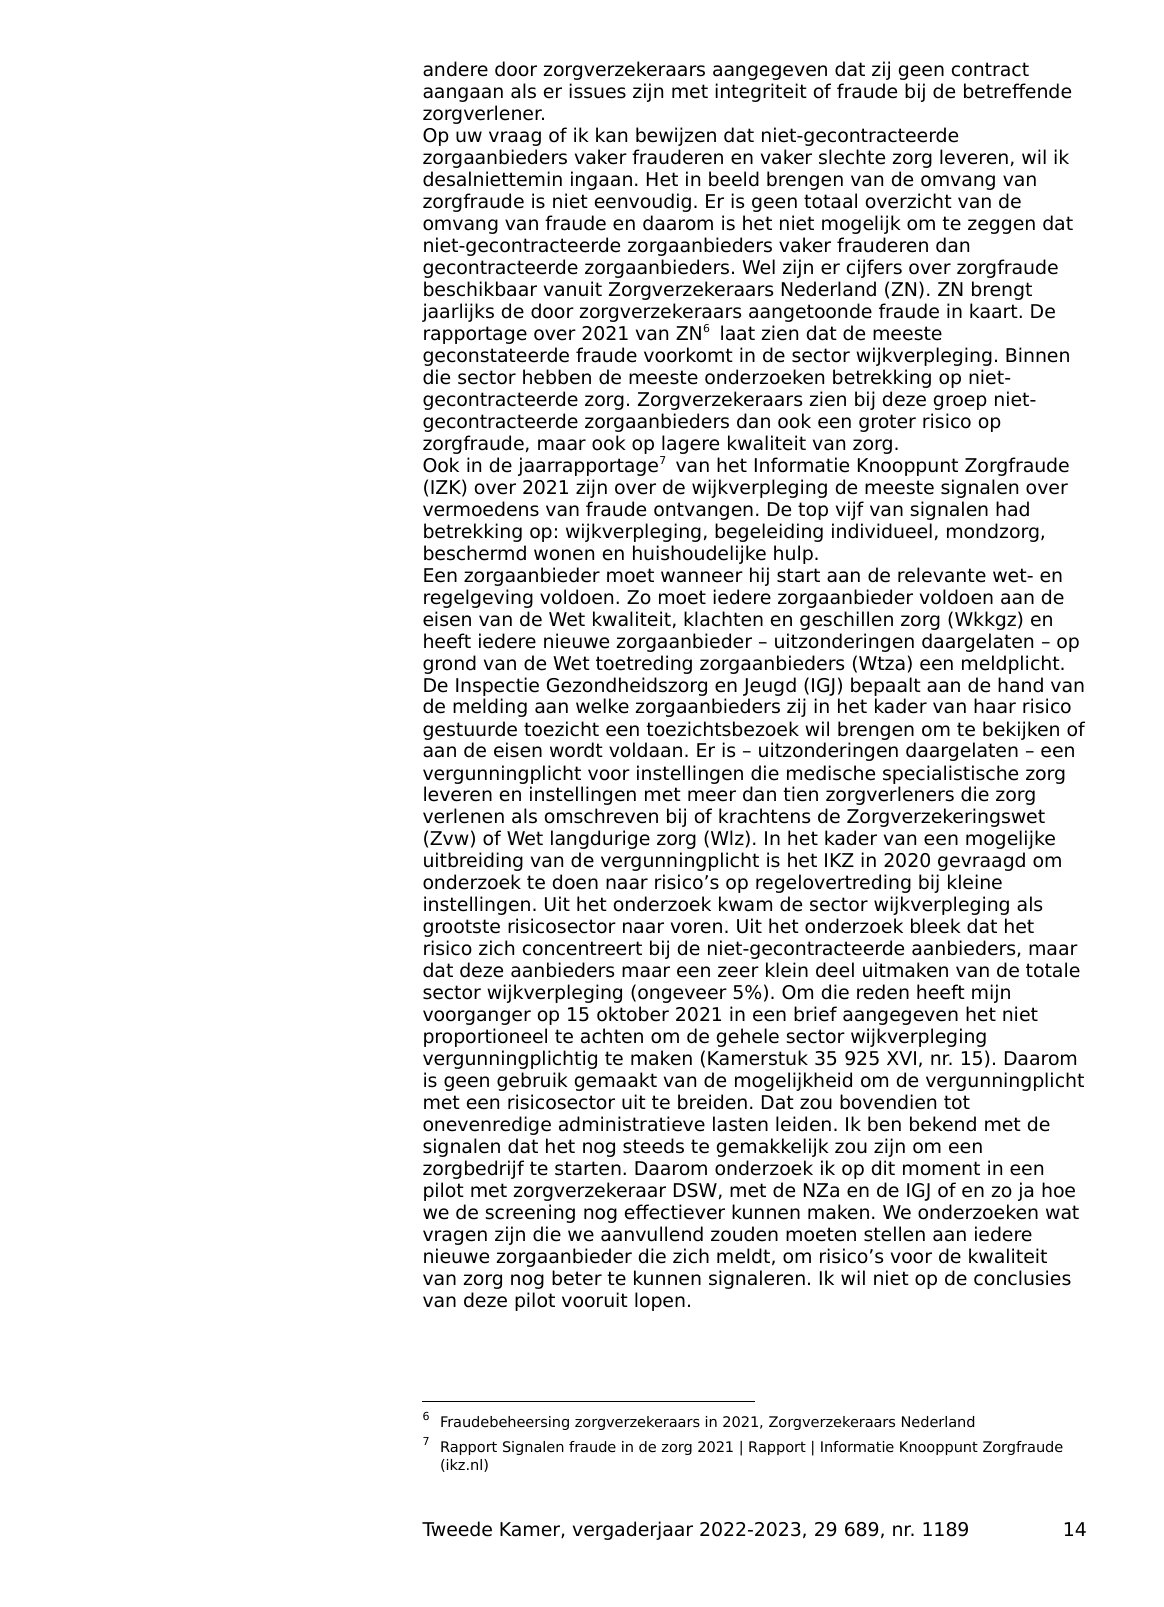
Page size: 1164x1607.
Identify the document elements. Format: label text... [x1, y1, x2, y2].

text Op uw vraag of ik kan bewijzen dat niet-gecontracteerde zorgaanbieders vaker frauderen en vaker slechte zorg leveren, wil ik desalniettemin ingaan. Het in beeld brengen van de omvang van zorgfraude is niet eenvoudig. Er is geen totaal overzicht van de omvang van fraude en daarom is het niet mogelijk om te zeggen dat niet-gecontracteerde zorgaanbieders vaker frauderen dan gecontracteerde zorgaanbieders. Wel zijn er cijfers over zorgfraude beschikbaar vanuit Zorgverzekeraars Nederland (ZN). ZN brengt jaarlijks de door zorgverzekeraars aangetoonde fraude in kaart. De rapportage over 2021 van ZN laat zien dat de meeste geconstateerde fraude voorkomt in de sector wijkverpleging. Binnen die sector hebben de meeste onderzoeken betrekking op niet-gecontracteerde zorg. Zorgverzekeraars zien bij deze groep niet-gecontracteerde zorgaanbieders dan ook een groter risico op zorgfraude, maar ook op lagere kwaliteit van zorg. [422, 125, 1087, 455]
text Fraudebeheersing zorgverzekeraars in 2021, Zorgverzekeraars Nederland [422, 1410, 1087, 1432]
text Een zorgaanbieder moet wanneer hij start aan de relevante wet- en regelgeving voldoen. Zo moet iedere zorgaanbieder voldoen aan de eisen van de Wet kwaliteit, klachten en geschillen zorg (Wkkgz) en heeft iedere nieuwe zorgaanbieder – uitzonderingen daargelaten – op grond van de Wet toetreding zorgaanbieders (Wtza) een meldplicht. De Inspectie Gezondheidszorg en Jeugd (IGJ) bepaalt aan de hand van de melding aan welke zorgaanbieders zij in het kader van haar risico gestuurde toezicht een toezichtsbezoek wil brengen om te bekijken of aan de eisen wordt voldaan. Er is – uitzonderingen daargelaten – een vergunningplicht voor instellingen die medische specialistische zorg leveren en instellingen met meer dan tien zorgverleners die zorg verlenen als omschreven bij of krachtens de Zorgverzekeringswet (Zvw) of Wet langdurige zorg (Wlz). In het kader van een mogelijke uitbreiding van de vergunningplicht is het IKZ in 2020 gevraagd om onderzoek te doen naar risico’s op regelovertreding bij kleine instellingen. Uit het onderzoek kwam de sector wijkverpleging als grootste risicosector naar voren. Uit het onderzoek bleek dat het risico zich concentreert bij de niet-gecontracteerde aanbieders, maar dat deze aanbieders maar een zeer klein deel uitmaken van de totale sector wijkverpleging (ongeveer 5%). Om die reden heeft mijn voorganger op 15 oktober 2021 in een brief aangegeven het niet proportioneel te achten om de gehele sector wijkverpleging vergunningplichtig te maken (Kamerstuk 35 925 XVI, nr. 15). Daarom is geen gebruik gemaakt van de mogelijkheid om de vergunningplicht met een risicosector uit te breiden. Dat zou bovendien tot onevenredige administratieve lasten leiden. Ik ben bekend met de signalen dat het nog steeds te gemakkelijk zou zijn om een zorgbedrijf te starten. Daarom onderzoek ik op dit moment in een pilot met zorgverzekeraar DSW, met de NZa en de IGJ of en zo ja hoe we de screening nog effectiever kunnen maken. We onderzoeken wat vragen zijn die we aanvullend zouden moeten stellen aan iedere nieuwe zorgaanbieder die zich meldt, om risico’s voor de kwaliteit van zorg nog beter te kunnen signaleren. Ik wil niet op de conclusies van deze pilot vooruit lopen. [422, 564, 1087, 1312]
text Rapport Signalen fraude in de zorg 2021 | Rapport | Informatie Knooppunt Zorgfraude (ikz.nl) [422, 1435, 1087, 1474]
text andere door zorgverzekeraars aangegeven dat zij geen contract aangaan als er issues zijn met integriteit of fraude bij de betreffende zorgverlener. [422, 59, 1087, 125]
text Ook in de jaarrapportage van het Informatie Knooppunt Zorgfraude (IZK) over 2021 zijn over de wijkverpleging de meeste signalen over vermoedens van fraude ontvangen. De top vijf van signalen had betrekking op: wijkverpleging, begeleiding individueel, mondzorg, beschermd wonen en huishoudelijke hulp. [422, 455, 1087, 564]
